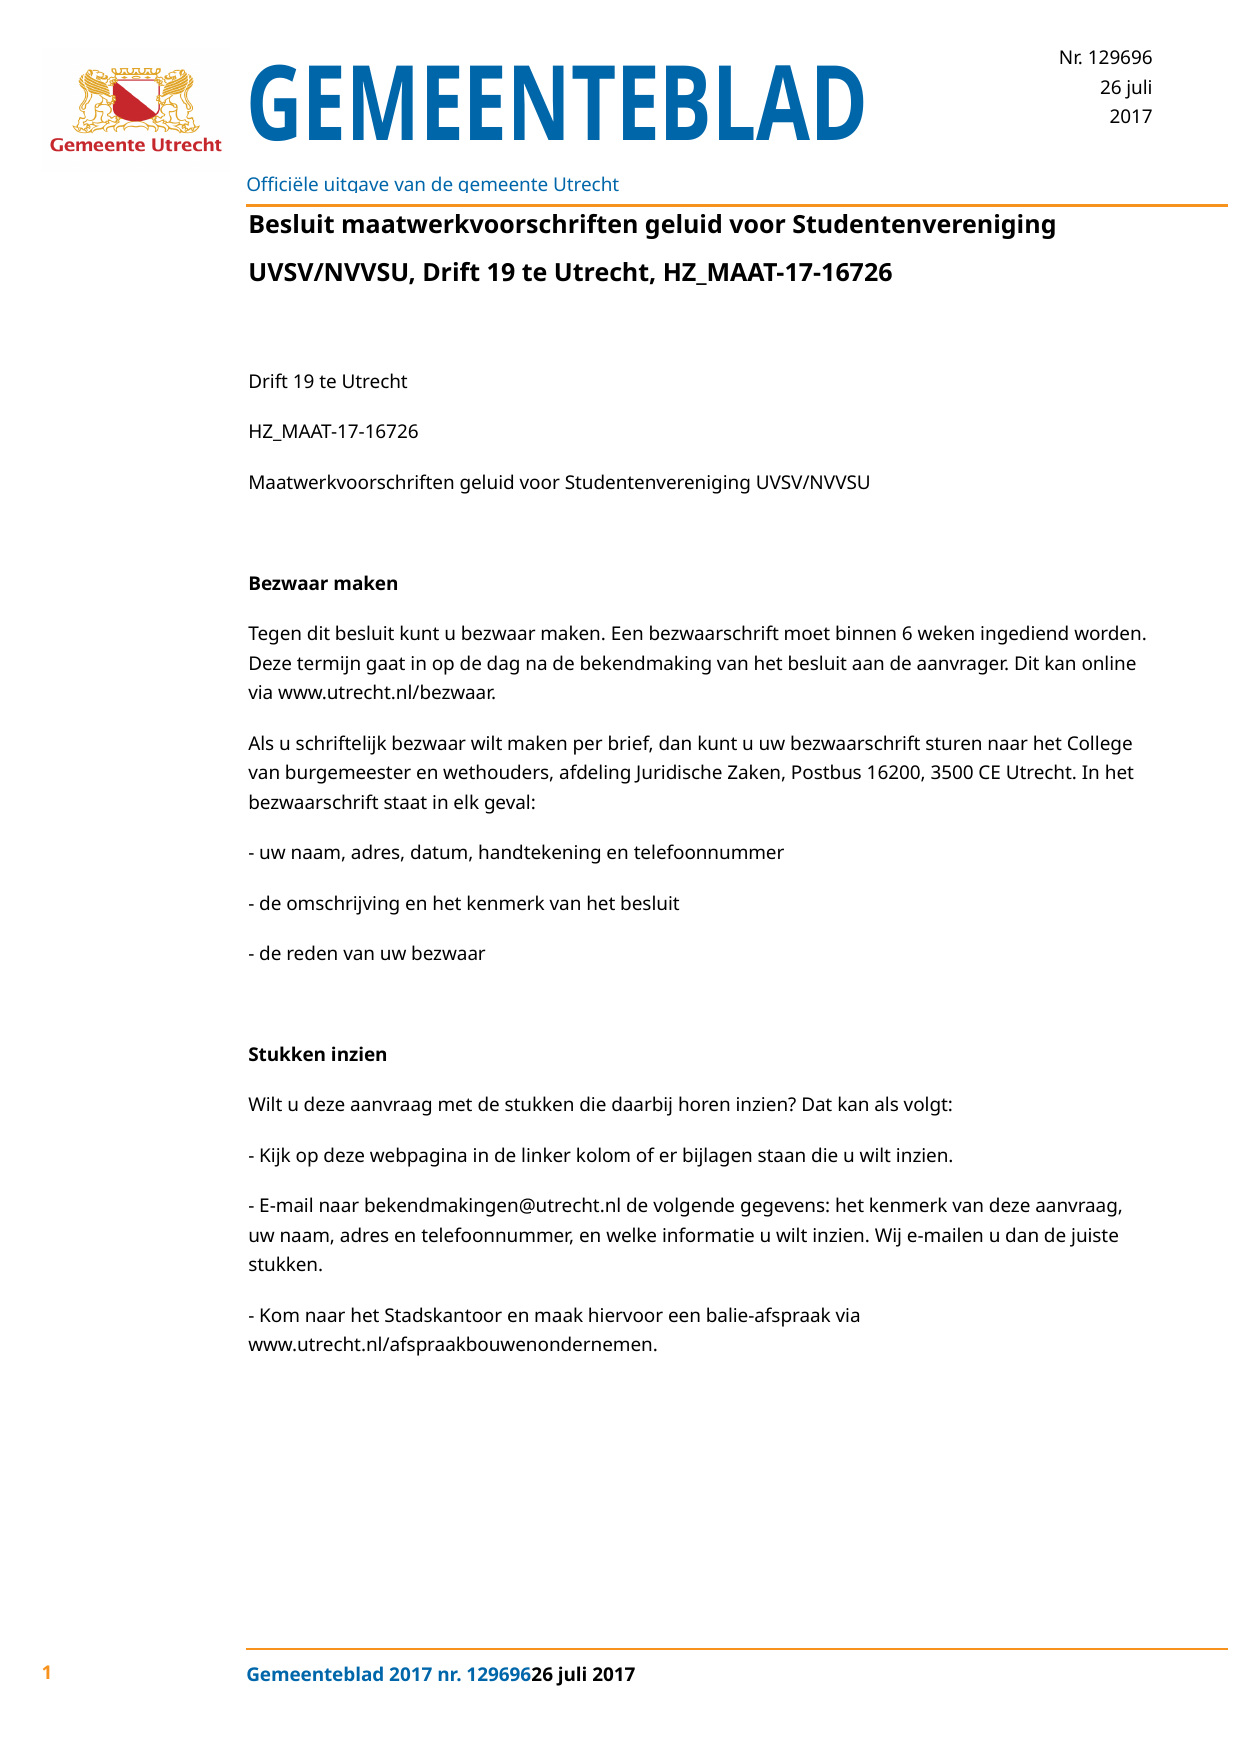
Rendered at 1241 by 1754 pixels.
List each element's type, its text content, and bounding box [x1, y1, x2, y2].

text Drift 19 te Utrecht [248, 368, 1152, 394]
text Tegen dit besluit kunt u bezwaar maken. Een bezwaarschrift moet binnen 6 weken ingediend worden. Deze termijn gaat in op de dag na de bekendmaking van het besluit aan de aanvrager. Dit kan online via www.utrecht.nl/bezwaar. [248, 620, 1152, 705]
picture [41, 47, 231, 172]
text HZ_MAAT-17-16726 [248, 419, 1152, 444]
text Wilt u deze aanvraag met de stukken die daarbij horen inzien? Dat kan als volgt: [248, 1092, 1152, 1117]
text - Kijk op deze webpagina in de linker kolom of er bijlagen staan die u wilt inzien. [248, 1142, 1152, 1168]
text Bezwaar maken [248, 570, 1152, 596]
text - E-mail naar bekendmakingen@utrecht.nl de volgende gegevens: het kenmerk van deze aanvraag, uw naam, adres en telefoonnummer, en welke informatie u wilt inzien. Wij e-mailen u dan de juiste stukken. [248, 1192, 1152, 1277]
text - de omschrijving en het kenmerk van het besluit [248, 890, 1152, 916]
text - de reden van uw bezwaar [248, 940, 1152, 966]
text Maatwerkvoorschriften geluid voor Studentenvereniging UVSV/NVVSU [248, 469, 1152, 495]
text - Kom naar het Stadskantoor en maak hiervoor een balie-afspraak via www.utrecht.nl/afspraakbouwenondernemen. [248, 1302, 1152, 1357]
text - uw naam, adres, datum, handtekening en telefoonnummer [248, 839, 1152, 865]
text Besluit maatwerkvoorschriften geluid voor Studentenvereniging UVSV/NVVSU, Drift 19 te Utrecht, HZ_MAAT-17-16726 [248, 207, 1152, 288]
text Als u schriftelijk bezwaar wilt maken per brief, dan kunt u uw bezwaarschrift sturen naar het College van burgemeester en wethouders, afdeling Juridische Zaken, Postbus 16200, 3500 CE Utrecht. In het bezwaarschrift staat in elk geval: [248, 730, 1152, 815]
text Stukken inzien [248, 1041, 1152, 1067]
